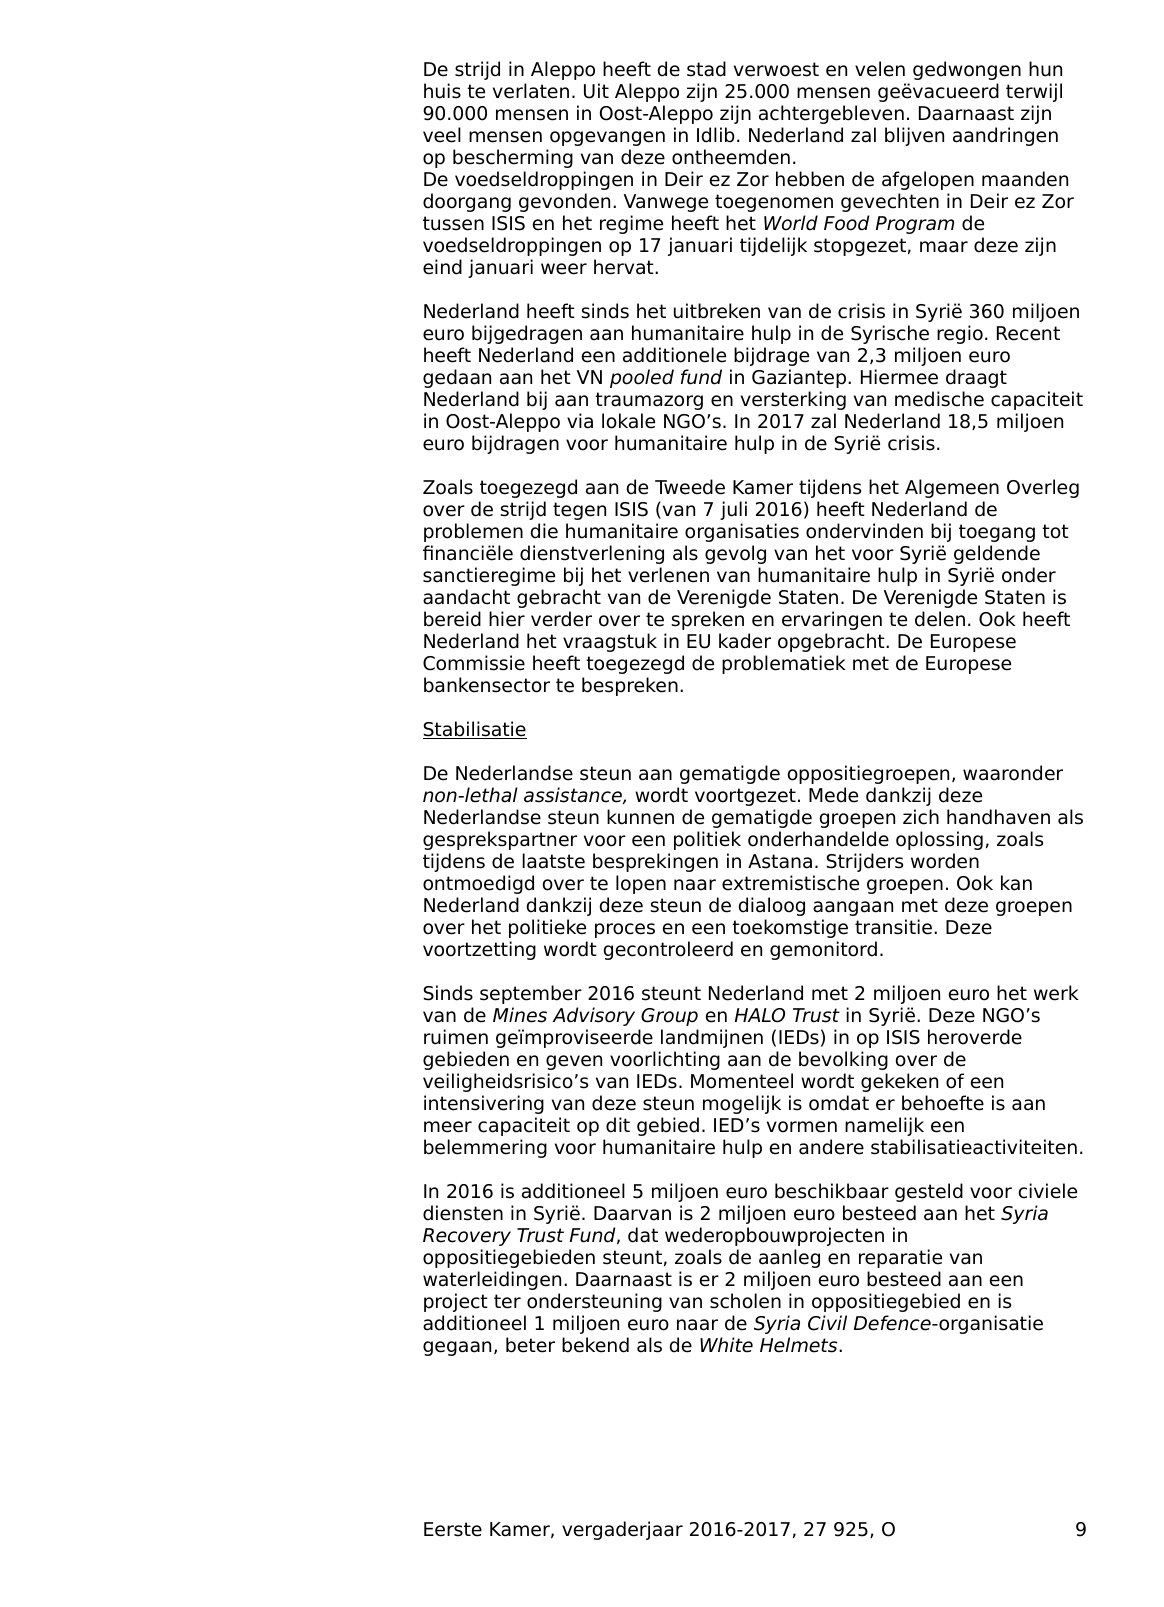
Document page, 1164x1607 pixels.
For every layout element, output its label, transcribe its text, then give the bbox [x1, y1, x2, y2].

text Zoals toegezegd aan de Tweede Kamer tijdens het Algemeen Overleg over de strijd tegen ISIS (van 7 juli 2016) heeft Nederland de problemen die humanitaire organisaties ondervinden bij toegang tot financiële dienstverlening als gevolg van het voor Syrië geldende sanctieregime bij het verlenen van humanitaire hulp in Syrië onder aandacht gebracht van de Verenigde Staten. De Verenigde Staten is bereid hier verder over te spreken en ervaringen te delen. Ook heeft Nederland het vraagstuk in EU kader opgebracht. De Europese Commissie heeft toegezegd de problematiek met de Europese bankensector te bespreken. [422, 477, 1087, 697]
text De Nederlandse steun aan gematigde oppositiegroepen, waaronder non-lethal assistance, wordt voortgezet. Mede dankzij deze Nederlandse steun kunnen de gematigde groepen zich handhaven als gesprekspartner voor een politiek onderhandelde oplossing, zoals tijdens de laatste besprekingen in Astana. Strijders worden ontmoedigd over te lopen naar extremistische groepen. Ook kan Nederland dankzij deze steun de dialoog aangaan met deze groepen over het politieke proces en een toekomstige transitie. Deze voortzetting wordt gecontroleerd en gemonitord. [422, 763, 1087, 961]
text De strijd in Aleppo heeft de stad verwoest en velen gedwongen hun huis te verlaten. Uit Aleppo zijn 25.000 mensen geëvacueerd terwijl 90.000 mensen in Oost-Aleppo zijn achtergebleven. Daarnaast zijn veel mensen opgevangen in Idlib. Nederland zal blijven aandringen op bescherming van deze ontheemden. [422, 59, 1087, 169]
subtitle Stabilisatie [422, 719, 1087, 741]
text Sinds september 2016 steunt Nederland met 2 miljoen euro het werk van de Mines Advisory Group en HALO Trust in Syrië. Deze NGO’s ruimen geïmproviseerde landmijnen (IEDs) in op ISIS heroverde gebieden en geven voorlichting aan de bevolking over de veiligheidsrisico’s van IEDs. Momenteel wordt gekeken of een intensivering van deze steun mogelijk is omdat er behoefte is aan meer capaciteit op dit gebied. IED’s vormen namelijk een belemmering voor humanitaire hulp en andere stabilisatieactiviteiten. [422, 983, 1087, 1159]
text In 2016 is additioneel 5 miljoen euro beschikbaar gesteld voor civiele diensten in Syrië. Daarvan is 2 miljoen euro besteed aan het Syria Recovery Trust Fund, dat wederopbouwprojecten in oppositiegebieden steunt, zoals de aanleg en reparatie van waterleidingen. Daarnaast is er 2 miljoen euro besteed aan een project ter ondersteuning van scholen in oppositiegebied en is additioneel 1 miljoen euro naar de Syria Civil Defence-organisatie gegaan, beter bekend als de White Helmets. [422, 1181, 1087, 1357]
text Nederland heeft sinds het uitbreken van de crisis in Syrië 360 miljoen euro bijgedragen aan humanitaire hulp in de Syrische regio. Recent heeft Nederland een additionele bijdrage van 2,3 miljoen euro gedaan aan het VN pooled fund in Gaziantep. Hiermee draagt Nederland bij aan traumazorg en versterking van medische capaciteit in Oost-Aleppo via lokale NGO’s. In 2017 zal Nederland 18,5 miljoen euro bijdragen voor humanitaire hulp in de Syrië crisis. [422, 301, 1087, 455]
text De voedseldroppingen in Deir ez Zor hebben de afgelopen maanden doorgang gevonden. Vanwege toegenomen gevechten in Deir ez Zor tussen ISIS en het regime heeft het World Food Program de voedseldroppingen op 17 januari tijdelijk stopgezet, maar deze zijn eind januari weer hervat. [422, 169, 1087, 279]
